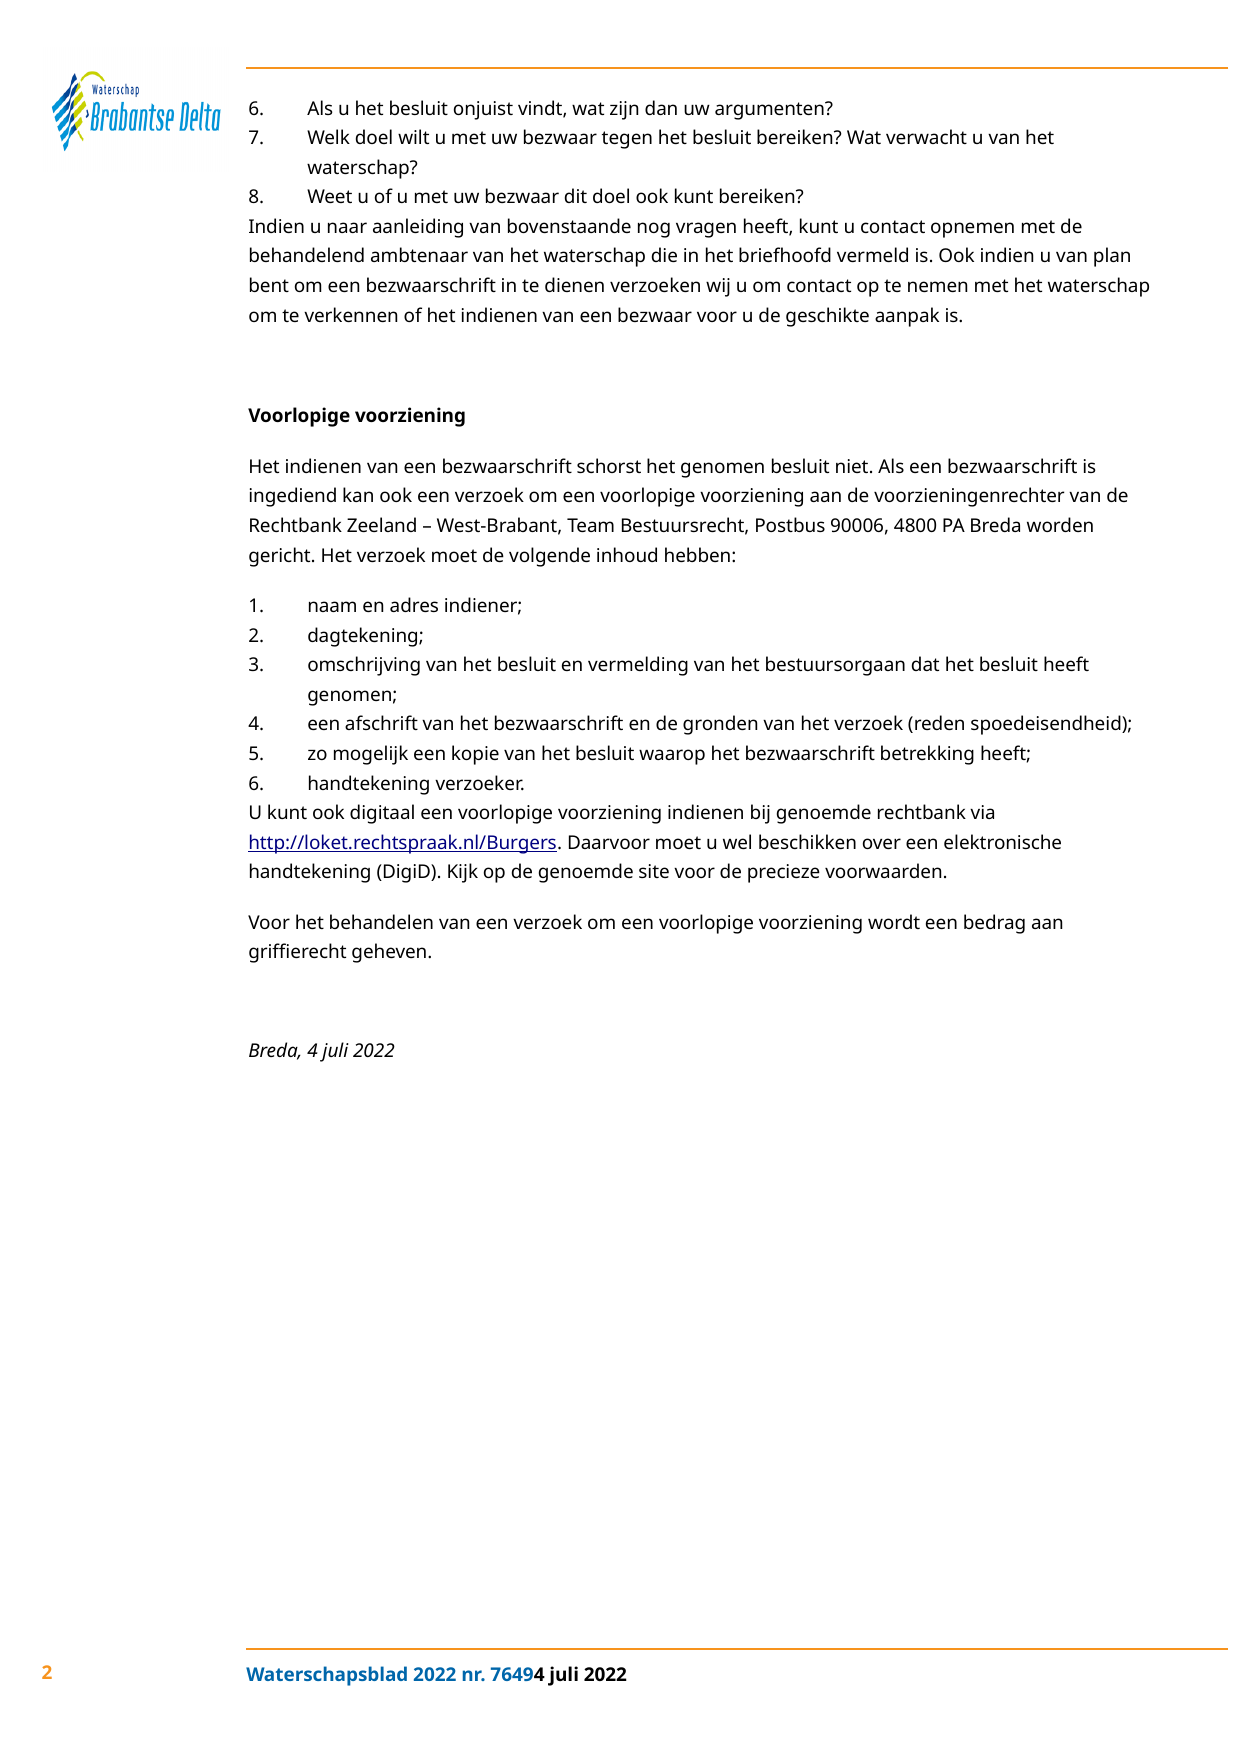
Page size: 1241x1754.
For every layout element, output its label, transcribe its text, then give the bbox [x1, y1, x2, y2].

list dagtekening; [248, 622, 1152, 648]
picture [41, 47, 231, 172]
list zo mogelijk een kopie van het besluit waarop het bezwaarschrift betrekking heeft; [248, 740, 1152, 766]
list handtekening verzoeker. [248, 770, 1152, 796]
text Breda, 4 juli 2022 [248, 1037, 1152, 1062]
text U kunt ook digitaal een voorlopige voorziening indienen bij genoemde rechtbank via http://loket.rechtspraak.nl/Burgers. Daarvoor moet u wel beschikken over een elektronische handtekening (DigiD). Kijk op de genoemde site voor de precieze voorwaarden. [248, 799, 1152, 884]
text Voorlopige voorziening [248, 403, 1152, 428]
list naam en adres indiener; [248, 592, 1152, 618]
list Weet u of u met uw bezwaar dit doel ook kunt bereiken? [248, 183, 1152, 209]
text Voor het behandelen van een verzoek om een voorlopige voorziening wordt een bedrag aan griffierecht geheven. [248, 909, 1152, 964]
list een afschrift van het bezwaarschrift en de gronden van het verzoek (reden spoedeisendheid); [248, 711, 1152, 736]
list Als u het besluit onjuist vindt, wat zijn dan uw argumenten? [248, 95, 1152, 121]
list Welk doel wilt u met uw bezwaar tegen het besluit bereiken? Wat verwacht u van het waterschap? [248, 124, 1152, 180]
list omschrijving van het besluit en vermelding van het bestuursorgaan dat het besluit heeft genomen; [248, 651, 1152, 707]
text Het indienen van een bezwaarschrift schorst het genomen besluit niet. Als een bezwaarschrift is ingediend kan ook een verzoek om een voorlopige voorziening aan de voorzieningenrechter van de Rechtbank Zeeland – West-Brabant, Team Bestuursrecht, Postbus 90006, 4800 PA Breda worden gericht. Het verzoek moet de volgende inhoud hebben: [248, 453, 1152, 568]
text Indien u naar aanleiding van bovenstaande nog vragen heeft, kunt u contact opnemen met de behandelend ambtenaar van het waterschap die in het briefhoofd vermeld is. Ook indien u van plan bent om een bezwaarschrift in te dienen verzoeken wij u om contact op te nemen met het waterschap om te verkennen of het indienen van een bezwaar voor u de geschikte aanpak is. [248, 213, 1152, 328]
